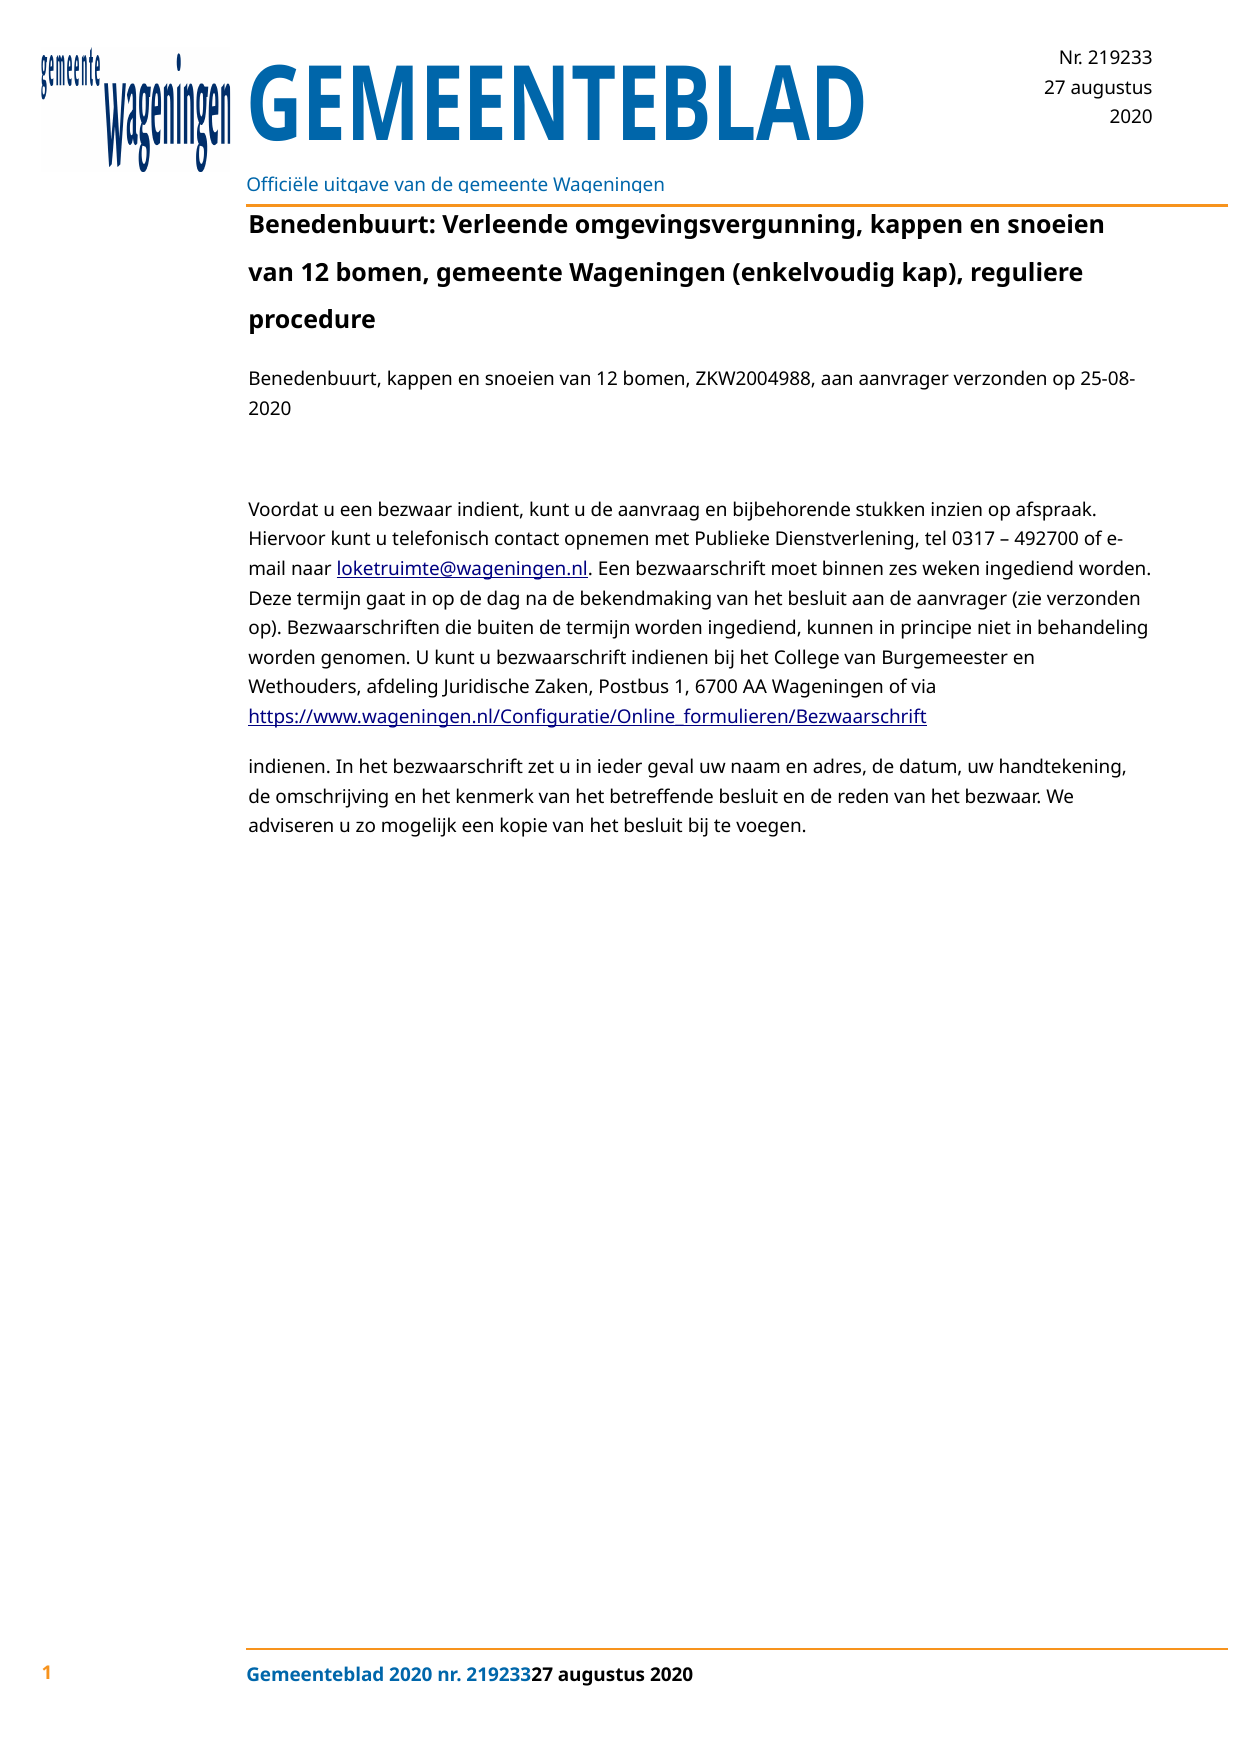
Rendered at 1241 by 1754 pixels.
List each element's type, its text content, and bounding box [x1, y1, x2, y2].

picture [41, 47, 231, 172]
text Benedenbuurt: Verleende omgevingsvergunning, kappen en snoeien van 12 bomen, gemeente Wageningen (enkelvoudig kap), reguliere procedure [248, 207, 1152, 336]
text indienen. In het bezwaarschrift zet u in ieder geval uw naam en adres, de datum, uw handtekening, de omschrijving en het kenmerk van het betreffende besluit en de reden van het bezwaar. We adviseren u zo mogelijk een kopie van het besluit bij te voegen. [248, 753, 1152, 838]
text Voordat u een bezwaar indient, kunt u de aanvraag en bijbehorende stukken inzien op afspraak. Hiervoor kunt u telefonisch contact opnemen met Publieke Dienstverlening, tel 0317 – 492700 of e-mail naar loketruimte@wageningen.nl. Een bezwaarschrift moet binnen zes weken ingediend worden. Deze termijn gaat in op de dag na de bekendmaking van het besluit aan de aanvrager (zie verzonden op). Bezwaarschriften die buiten de termijn worden ingediend, kunnen in principe niet in behandeling worden genomen. U kunt u bezwaarschrift indienen bij het College van Burgemeester en Wethouders, afdeling Juridische Zaken, Postbus 1, 6700 AA Wageningen of via https://www.wageningen.nl/Configuratie/Online_formulieren/Bezwaarschrift [248, 496, 1152, 729]
text Benedenbuurt, kappen en snoeien van 12 bomen, ZKW2004988, aan aanvrager verzonden op 25-08-2020 [248, 366, 1152, 421]
